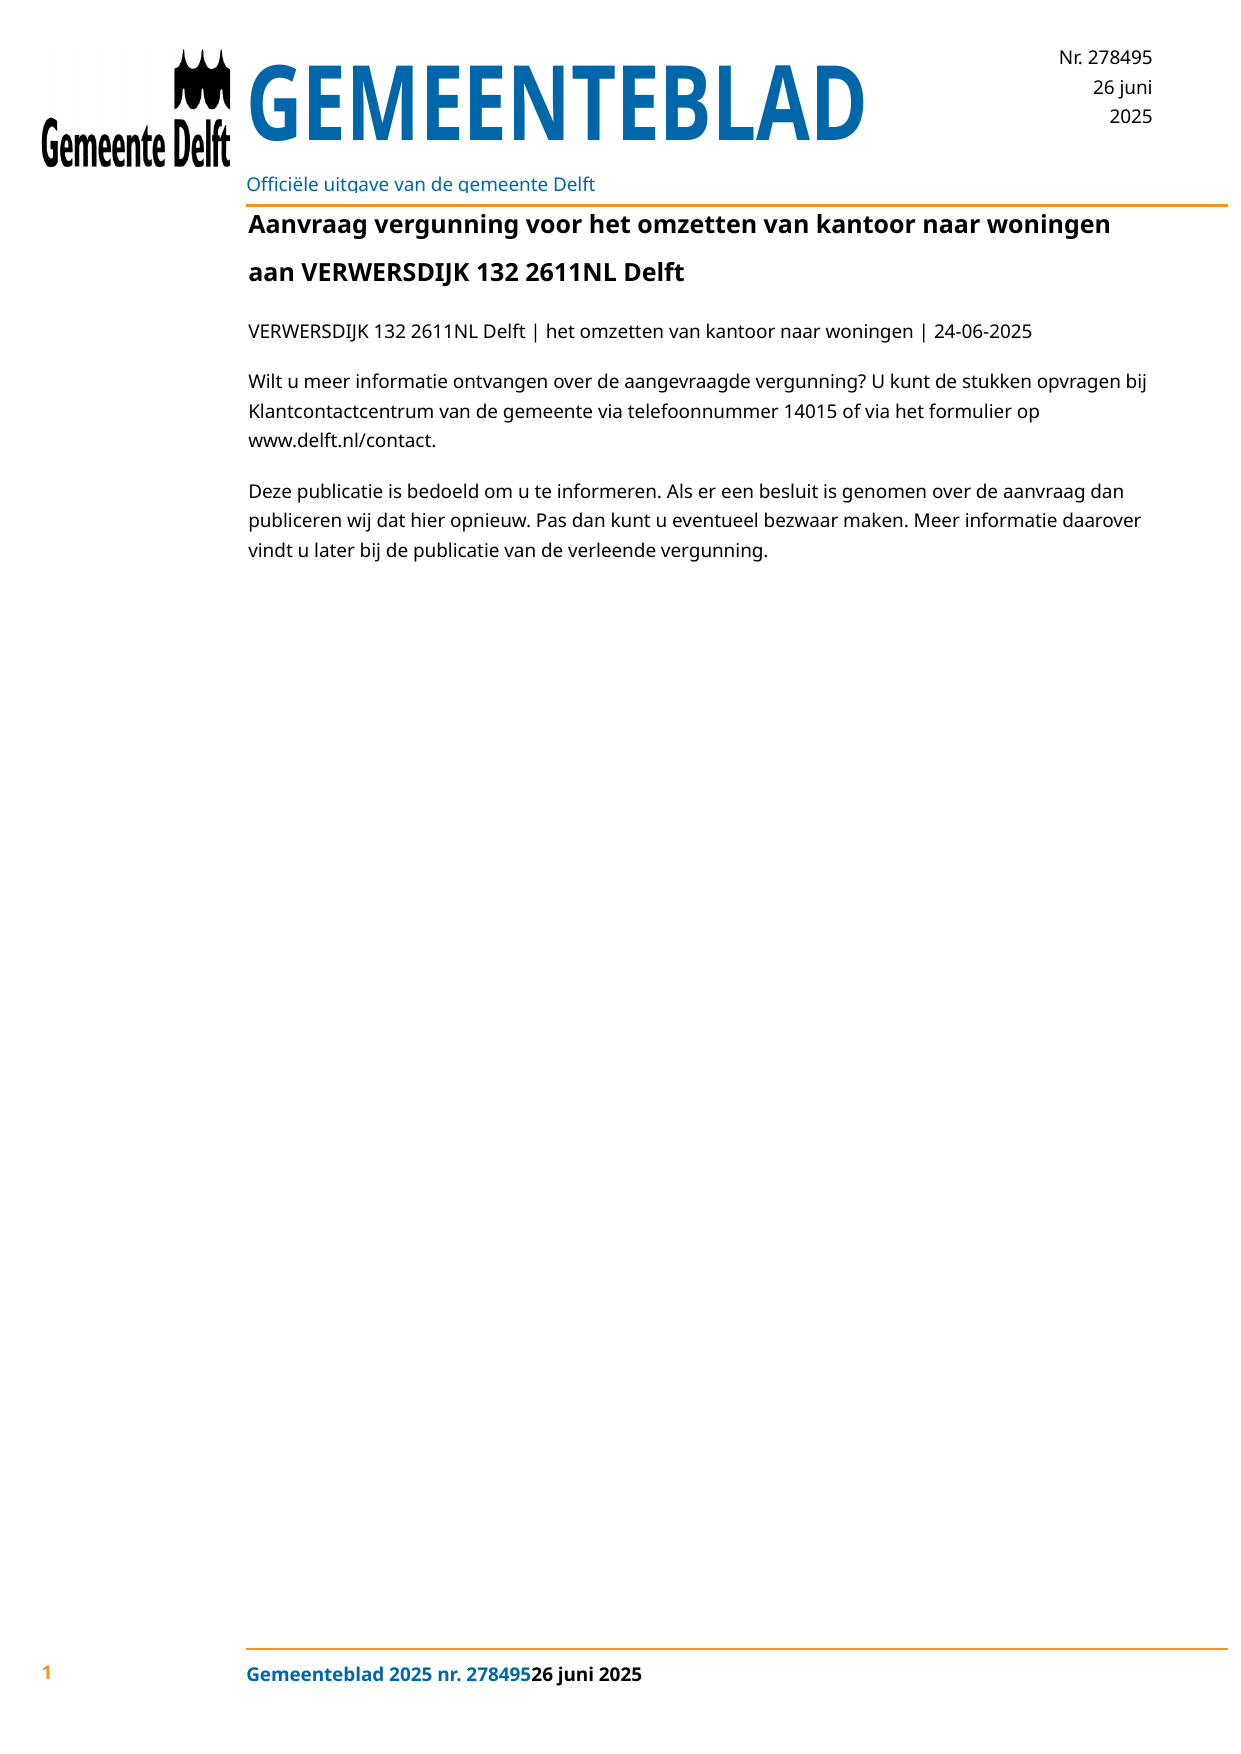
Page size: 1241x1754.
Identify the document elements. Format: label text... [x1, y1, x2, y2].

text Aanvraag vergunning voor het omzetten van kantoor naar woningen aan VERWERSDIJK 132 2611NL Delft [248, 207, 1152, 288]
picture [41, 47, 231, 172]
text Deze publicatie is bedoeld om u te informeren. Als er een besluit is genomen over de aanvraag dan publiceren wij dat hier opnieuw. Pas dan kunt u eventueel bezwaar maken. Meer informatie daarover vindt u later bij de publicatie van de verleende vergunning. [248, 478, 1152, 563]
text VERWERSDIJK 132 2611NL Delft | het omzetten van kantoor naar woningen | 24-06-2025 [248, 318, 1152, 344]
text Wilt u meer informatie ontvangen over de aangevraagde vergunning? U kunt de stukken opvragen bij Klantcontactcentrum van de gemeente via telefoonnummer 14015 of via het formulier op www.delft.nl/contact. [248, 368, 1152, 453]
